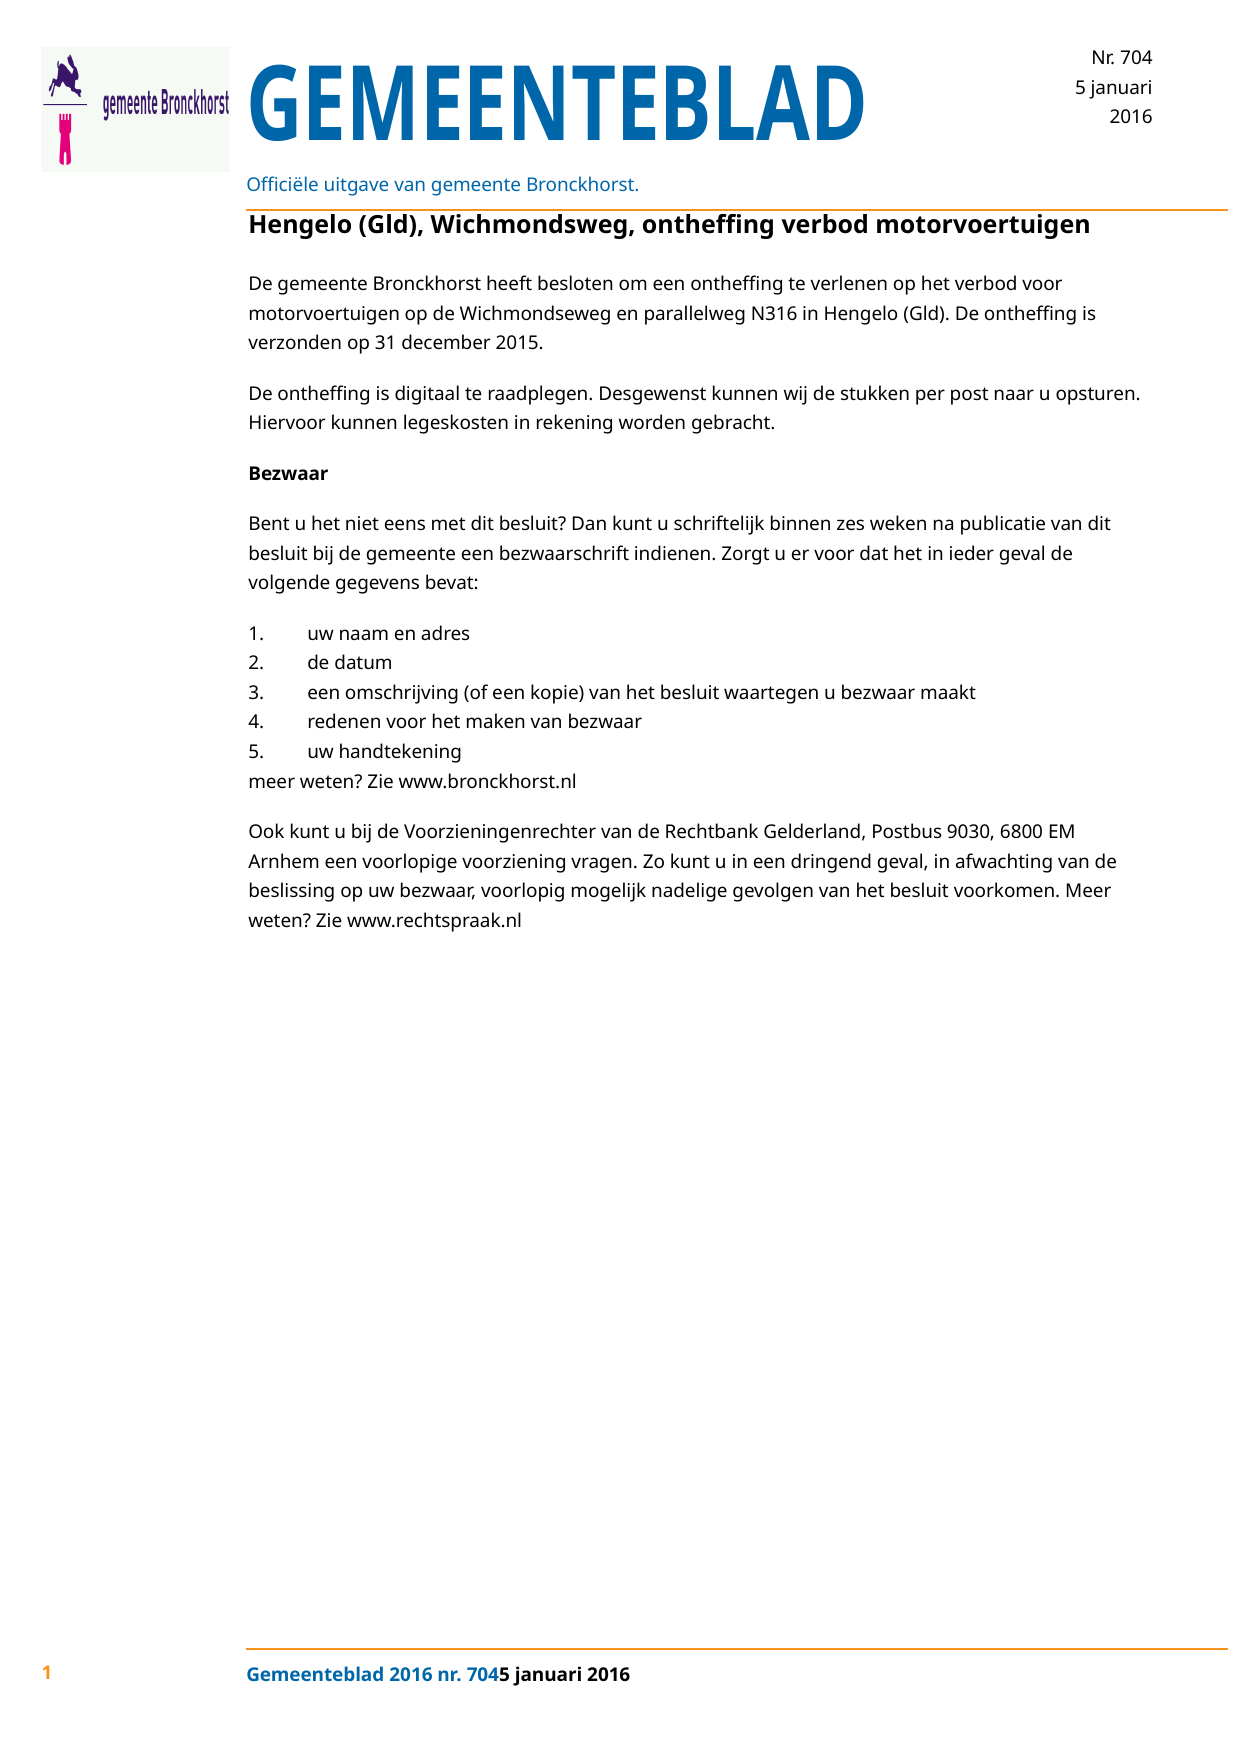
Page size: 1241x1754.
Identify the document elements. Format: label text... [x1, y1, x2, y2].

text Bezwaar [248, 460, 1152, 486]
text Bent u het niet eens met dit besluit? Dan kunt u schriftelijk binnen zes weken na publicatie van dit besluit bij de gemeente een bezwaarschrift indienen. Zorgt u er voor dat het in ieder geval de volgende gegevens bevat: [248, 510, 1152, 595]
list uw handtekening [248, 738, 1152, 764]
list redenen voor het maken van bezwaar [248, 709, 1152, 734]
list uw naam en adres [248, 620, 1152, 646]
text De ontheffing is digitaal te raadplegen. Desgewenst kunnen wij de stukken per post naar u opsturen. Hiervoor kunnen legeskosten in rekening worden gebracht. [248, 380, 1152, 435]
text Hengelo (Gld), Wichmondsweg, ontheffing verbod motorvoertuigen [248, 211, 1152, 241]
list een omschrijving (of een kopie) van het besluit waartegen u bezwaar maakt [248, 679, 1152, 705]
text meer weten? Zie www.bronckhorst.nl [248, 768, 1152, 793]
text De gemeente Bronckhorst heeft besloten om een ontheffing te verlenen op het verbod voor motorvoertuigen op de Wichmondseweg en parallelweg N316 in Hengelo (Gld). De ontheffing is verzonden op 31 december 2015. [248, 270, 1152, 355]
text Ook kunt u bij de Voorzieningenrechter van de Rechtbank Gelderland, Postbus 9030, 6800 EM Arnhem een voorlopige voorziening vragen. Zo kunt u in een dringend geval, in afwachting van de beslissing op uw bezwaar, voorlopig mogelijk nadelige gevolgen van het besluit voorkomen. Meer weten? Zie www.rechtspraak.nl [248, 818, 1152, 933]
picture [41, 47, 231, 172]
list de datum [248, 649, 1152, 675]
